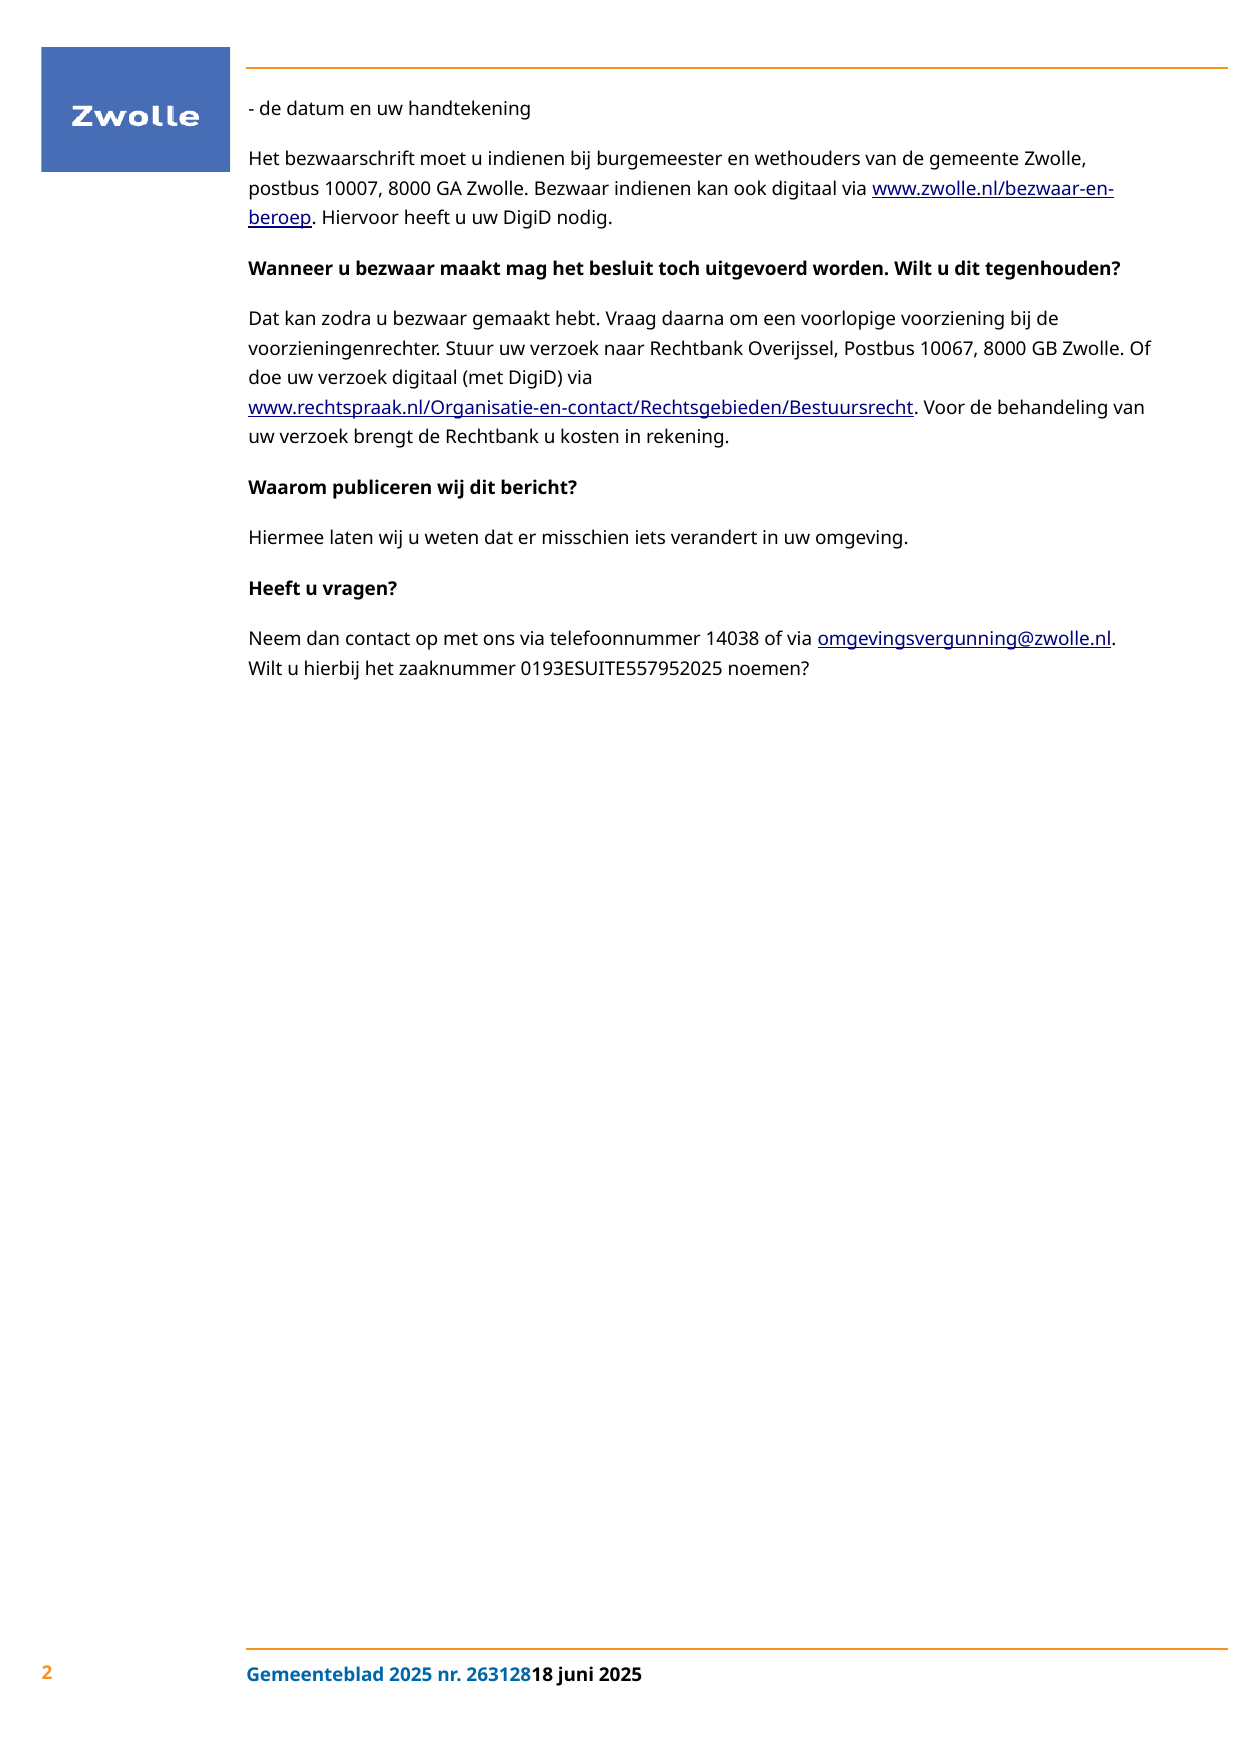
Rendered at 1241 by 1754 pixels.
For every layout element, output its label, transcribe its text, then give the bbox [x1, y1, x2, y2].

text Heeft u vragen? [248, 575, 1152, 601]
text Neem dan contact op met ons via telefoonnummer 14038 of via omgevingsvergunning@zwolle.nl. Wilt u hierbij het zaaknummer 0193ESUITE557952025 noemen? [248, 625, 1152, 681]
text Waarom publiceren wij dit bericht? [248, 474, 1152, 500]
text Hiermee laten wij u weten dat er misschien iets verandert in uw omgeving. [248, 524, 1152, 550]
text Dat kan zodra u bezwaar gemaakt hebt. Vraag daarna om een voorlopige voorziening bij de voorzieningenrechter. Stuur uw verzoek naar Rechtbank Overijssel, Postbus 10067, 8000 GB Zwolle. Of doe uw verzoek digitaal (met DigiD) via www.rechtspraak.nl/Organisatie-en-contact/Rechtsgebieden/Bestuursrecht. Voor de behandeling van uw verzoek brengt de Rechtbank u kosten in rekening. [248, 305, 1152, 449]
text Het bezwaarschrift moet u indienen bij burgemeester en wethouders van de gemeente Zwolle, postbus 10007, 8000 GA Zwolle. Bezwaar indienen kan ook digitaal via www.zwolle.nl/bezwaar-en-beroep. Hiervoor heeft u uw DigiD nodig. [248, 145, 1152, 230]
text - de datum en uw handtekening [248, 95, 1152, 121]
text Wanneer u bezwaar maakt mag het besluit toch uitgevoerd worden. Wilt u dit tegenhouden? [248, 255, 1152, 281]
picture [41, 47, 231, 172]
